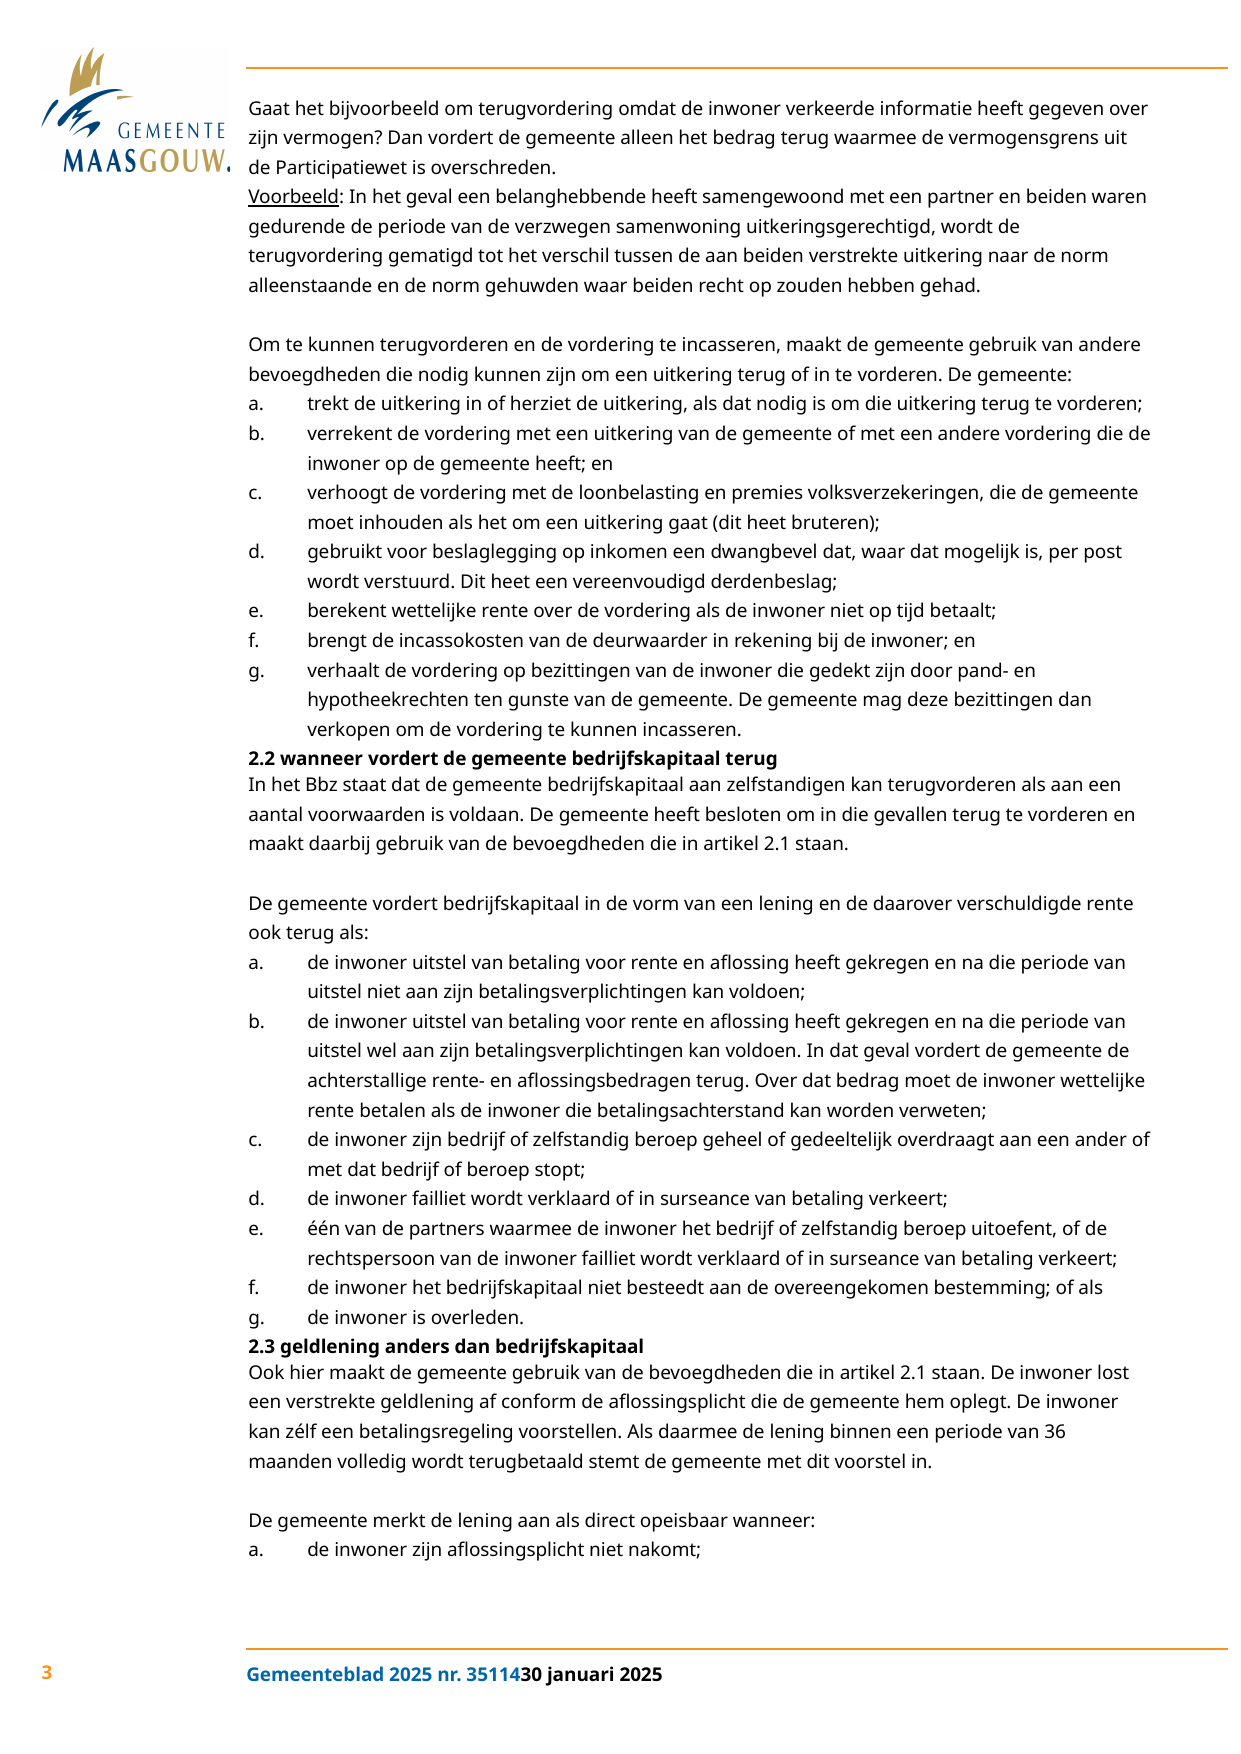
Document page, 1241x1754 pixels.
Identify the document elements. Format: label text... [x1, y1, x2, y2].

list de inwoner zijn bedrijf of zelfstandig beroep geheel of gedeeltelijk overdraagt aan een ander of met dat bedrijf of beroep stopt; [248, 1126, 1152, 1182]
text Voorbeeld: In het geval een belanghebbende heeft samengewoond met een partner en beiden waren gedurende de periode van de verzwegen samenwoning uitkeringsgerechtigd, wordt de terugvordering gematigd tot het verschil tussen de aan beiden verstrekte uitkering naar de norm alleenstaande en de norm gehuwden waar beiden recht op zouden hebben gehad. [248, 183, 1152, 298]
list berekent wettelijke rente over de vordering als de inwoner niet op tijd betaalt; [248, 598, 1152, 623]
text De gemeente vordert bedrijfskapitaal in de vorm van een lening en de daarover verschuldigde rente ook terug als: [248, 890, 1152, 945]
text Om te kunnen terugvorderen en de vordering te incasseren, maakt de gemeente gebruik van andere bevoegdheden die nodig kunnen zijn om een uitkering terug of in te vorderen. De gemeente: [248, 331, 1152, 387]
list de inwoner uitstel van betaling voor rente en aflossing heeft gekregen en na die periode van uitstel niet aan zijn betalingsverplichtingen kan voldoen; [248, 949, 1152, 1004]
list de inwoner uitstel van betaling voor rente en aflossing heeft gekregen en na die periode van uitstel wel aan zijn betalingsverplichtingen kan voldoen. In dat geval vordert de gemeente de achterstallige rente- en aflossingsbedragen terug. Over dat bedrag moet de inwoner wettelijke rente betalen als de inwoner die betalingsachterstand kan worden verweten; [248, 1008, 1152, 1122]
list de inwoner zijn aflossingsplicht niet nakomt; [248, 1537, 1152, 1562]
text In het Bbz staat dat de gemeente bedrijfskapitaal aan zelfstandigen kan terugvorderen als aan een aantal voorwaarden is voldaan. De gemeente heeft besloten om in die gevallen terug te vorderen en maakt daarbij gebruik van de bevoegdheden die in artikel 2.1 staan. [248, 771, 1152, 856]
list de inwoner is overleden. [248, 1304, 1152, 1329]
list één van de partners waarmee de inwoner het bedrijf of zelfstandig beroep uitoefent, of de rechtspersoon van de inwoner failliet wordt verklaard of in surseance van betaling verkeert; [248, 1215, 1152, 1270]
list verhoogt de vordering met de loonbelasting en premies volksverzekeringen, die de gemeente moet inhouden als het om een uitkering gaat (dit heet bruteren); [248, 479, 1152, 535]
list de inwoner het bedrijfskapitaal niet besteedt aan de overeengekomen bestemming; of als [248, 1274, 1152, 1300]
list gebruikt voor beslaglegging op inkomen een dwangbevel dat, waar dat mogelijk is, per post wordt verstuurd. Dit heet een vereenvoudigd derdenbeslag; [248, 538, 1152, 594]
list de inwoner failliet wordt verklaard of in surseance van betaling verkeert; [248, 1186, 1152, 1211]
picture [41, 47, 231, 172]
text Ook hier maakt de gemeente gebruik van de bevoegdheden die in artikel 2.1 staan. De inwoner lost een verstrekte geldlening af conform de aflossingsplicht die de gemeente hem oplegt. De inwoner kan zélf een betalingsregeling voorstellen. Als daarmee de lening binnen een periode van 36 maanden volledig wordt terugbetaald stemt de gemeente met dit voorstel in. [248, 1359, 1152, 1474]
text 2.3 geldlening anders dan bedrijfskapitaal [248, 1333, 1152, 1359]
list brengt de incassokosten van de deurwaarder in rekening bij de inwoner; en [248, 627, 1152, 653]
text Gaat het bijvoorbeeld om terugvordering omdat de inwoner verkeerde informatie heeft gegeven over zijn vermogen? Dan vordert de gemeente alleen het bedrag terug waarmee de vermogensgrens uit de Participatiewet is overschreden. [248, 95, 1152, 180]
list verhaalt de vordering op bezittingen van de inwoner die gedekt zijn door pand- en hypotheekrechten ten gunste van de gemeente. De gemeente mag deze bezittingen dan verkopen om de vordering te kunnen incasseren. [248, 657, 1152, 742]
text De gemeente merkt de lening aan als direct opeisbaar wanneer: [248, 1507, 1152, 1533]
list verrekent de vordering met een uitkering van de gemeente of met een andere vordering die de inwoner op de gemeente heeft; en [248, 420, 1152, 476]
list trekt de uitkering in of herziet de uitkering, als dat nodig is om die uitkering terug te vorderen; [248, 391, 1152, 416]
text 2.2 wanneer vordert de gemeente bedrijfskapitaal terug [248, 746, 1152, 771]
